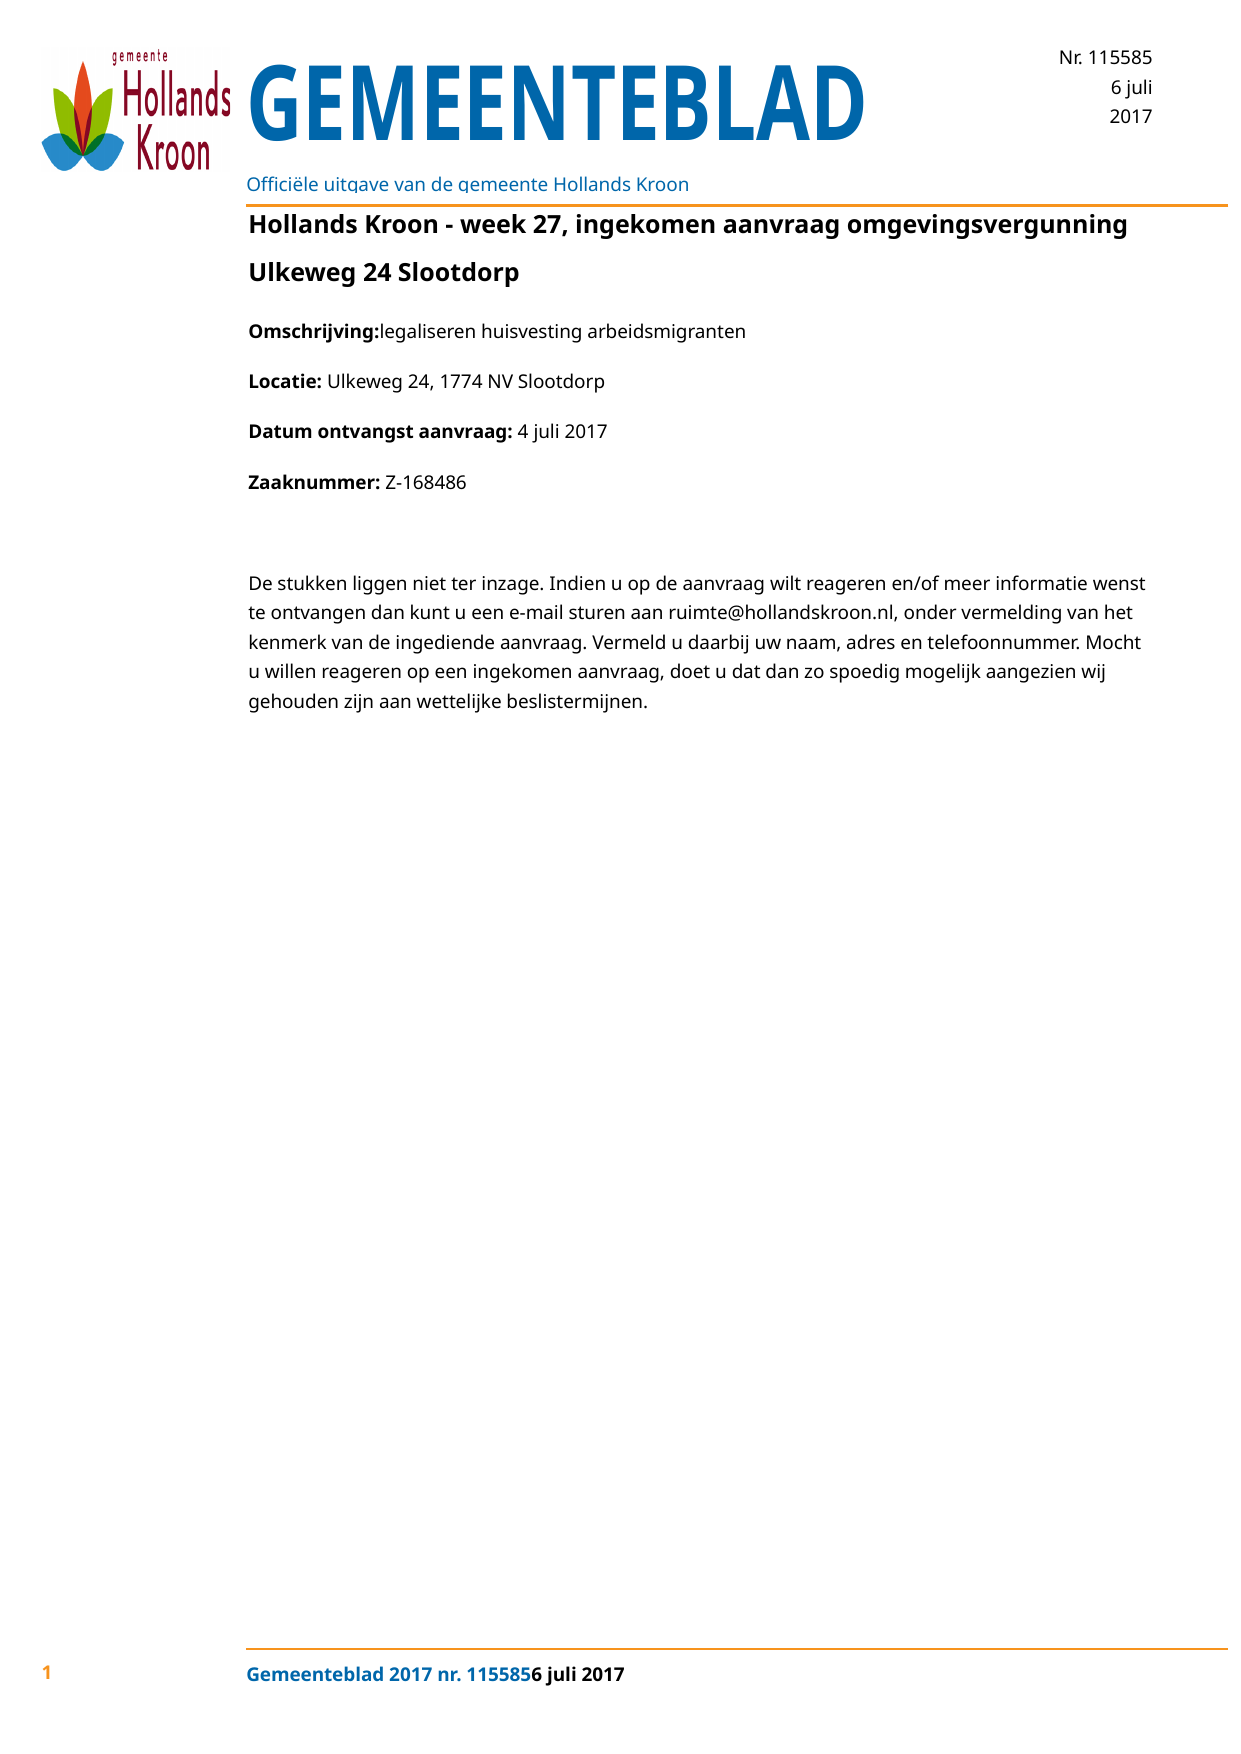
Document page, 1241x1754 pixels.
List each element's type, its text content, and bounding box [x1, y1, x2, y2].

text Hollands Kroon - week 27, ingekomen aanvraag omgevingsvergunning Ulkeweg 24 Slootdorp [248, 207, 1152, 288]
text Omschrijving:legaliseren huisvesting arbeidsmigranten [248, 318, 1152, 344]
text Locatie: Ulkeweg 24, 1774 NV Slootdorp [248, 368, 1152, 394]
text Datum ontvangst aanvraag: 4 juli 2017 [248, 419, 1152, 444]
text Zaaknummer: Z-168486 [248, 469, 1152, 495]
text De stukken liggen niet ter inzage. Indien u op de aanvraag wilt reageren en/of meer informatie wenst te ontvangen dan kunt u een e-mail sturen aan ruimte@hollandskroon.nl, onder vermelding van het kenmerk van de ingediende aanvraag. Vermeld u daarbij uw naam, adres en telefoonnummer. Mocht u willen reageren op een ingekomen aanvraag, doet u dat dan zo spoedig mogelijk aangezien wij gehouden zijn aan wettelijke beslistermijnen. [248, 570, 1152, 714]
picture [41, 47, 231, 172]
